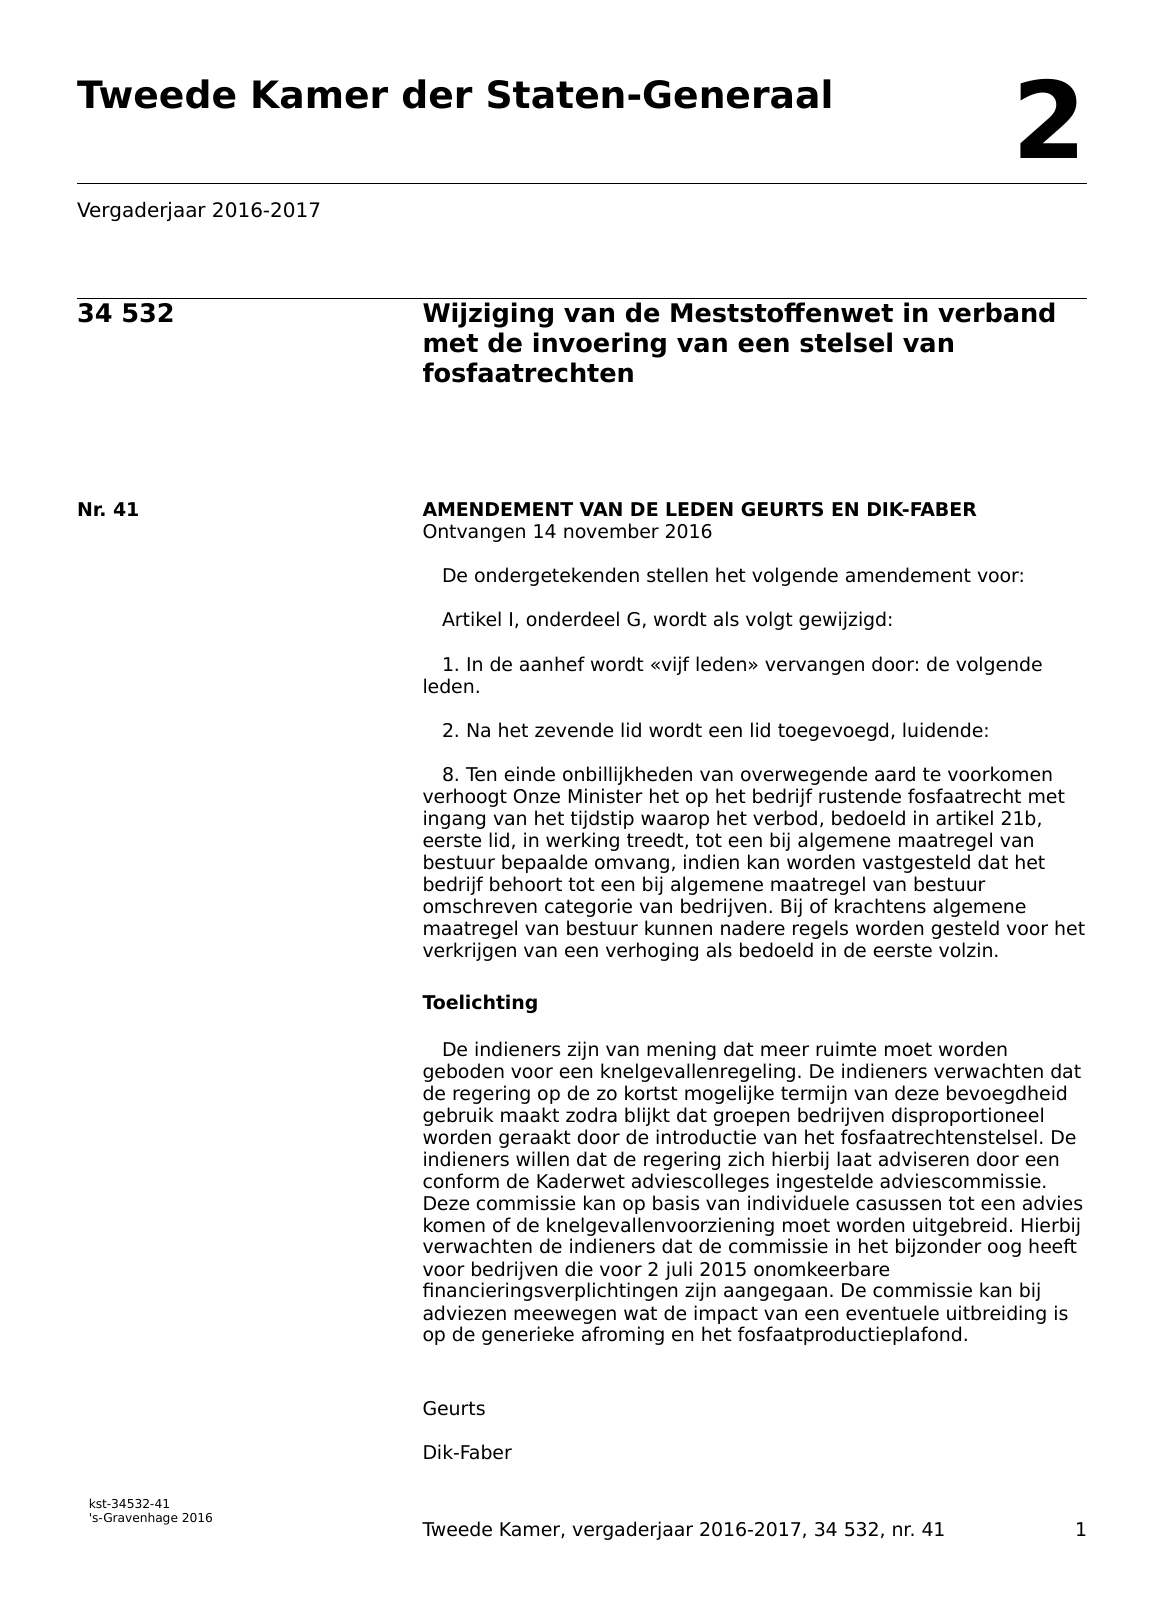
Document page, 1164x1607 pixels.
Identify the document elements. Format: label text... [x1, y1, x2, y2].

subtitle 34 532 Wijziging van de Meststoffenwet in verband met de invoering van een stelsel van fosfaatrechten [77, 299, 1087, 388]
table_header 2 [886, 59, 1087, 183]
text 's-Gravenhage 2016 [88, 1511, 323, 1525]
text De indieners zijn van mening dat meer ruimte moet worden geboden voor een knelgevallenregeling. De indieners verwachten dat de regering op de zo kortst mogelijke termijn van deze bevoegdheid gebruik maakt zodra blijkt dat groepen bedrijven disproportioneel worden geraakt door de introductie van het fosfaatrechtenstelsel. De indieners willen dat de regering zich hierbij laat adviseren door een conform de Kaderwet adviescolleges ingestelde adviescommissie. Deze commissie kan op basis van individuele casussen tot een advies komen of de knelgevallenvoorziening moet worden uitgebreid. Hierbij verwachten de indieners dat de commissie in het bijzonder oog heeft voor bedrijven die voor 2 juli 2015 onomkeerbare financieringsverplichtingen zijn aangegaan. De commissie kan bij adviezen meewegen wat de impact van een eventuele uitbreiding is op de generieke afroming en het fosfaatproductieplafond. [422, 1039, 1087, 1346]
text Geurts Dik-Faber [422, 1376, 1087, 1464]
table_header Tweede Kamer der Staten-Generaal [77, 59, 886, 183]
text 2. Na het zevende lid wordt een lid toegevoegd, luidende: [422, 720, 1087, 742]
subtitle Toelichting [422, 992, 1087, 1014]
text 8. Ten einde onbillijkheden van overwegende aard te voorkomen verhoogt Onze Minister het op het bedrijf rustende fosfaatrecht met ingang van het tijdstip waarop het verbod, bedoeld in artikel 21b, eerste lid, in werking treedt, tot een bij algemene maatregel van bestuur bepaalde omvang, indien kan worden vastgesteld dat het bedrijf behoort tot een bij algemene maatregel van bestuur omschreven categorie van bedrijven. Bij of krachtens algemene maatregel van bestuur kunnen nadere regels worden gesteld voor het verkrijgen van een verhoging als bedoeld in de eerste volzin. [422, 764, 1087, 962]
text De ondergetekenden stellen het volgende amendement voor: [422, 565, 1087, 587]
text 1. In de aanhef wordt «vijf leden» vervangen door: de volgende leden. [422, 653, 1087, 697]
subtitle Nr. 41 AMENDEMENT VAN DE LEDEN GEURTS EN DIK-FABER [77, 499, 1087, 521]
table_cell Vergaderjaar 2016-2017 [77, 184, 1087, 298]
text kst-34532-41 [88, 1497, 323, 1511]
text Ontvangen 14 november 2016 [422, 521, 1087, 543]
text Artikel I, onderdeel G, wordt als volgt gewijzigd: [422, 609, 1087, 631]
